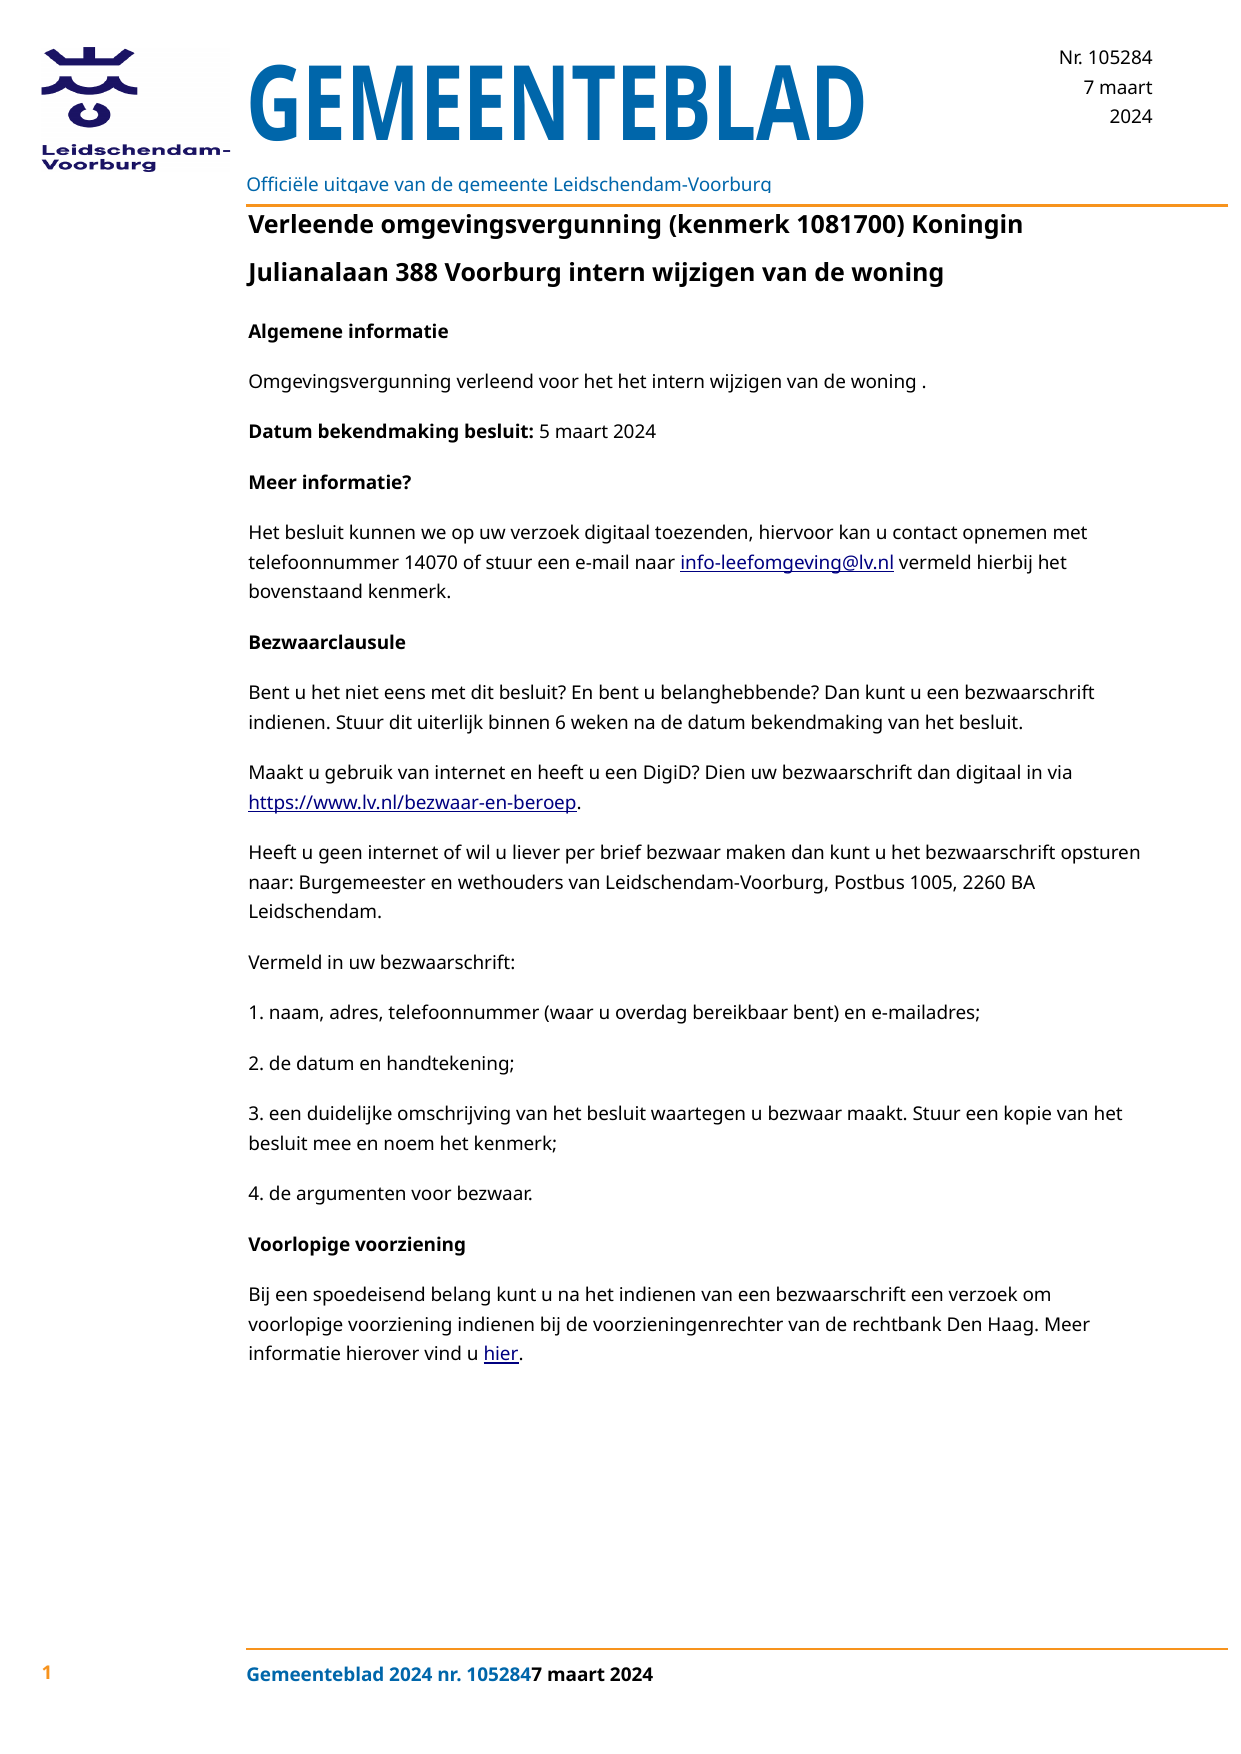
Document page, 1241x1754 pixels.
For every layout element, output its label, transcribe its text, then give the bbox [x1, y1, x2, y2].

text Bij een spoedeisend belang kunt u na het indienen van een bezwaarschrift een verzoek om voorlopige voorziening indienen bij de voorzieningenrechter van de rechtbank Den Haag. Meer informatie hierover vind u hier. [248, 1281, 1152, 1366]
text Bent u het niet eens met dit besluit? En bent u belanghebbende? Dan kunt u een bezwaarschrift indienen. Stuur dit uiterlijk binnen 6 weken na de datum bekendmaking van het besluit. [248, 679, 1152, 735]
text Maakt u gebruik van internet en heeft u een DigiD? Dien uw bezwaarschrift dan digitaal in via https://www.lv.nl/bezwaar-en-beroep. [248, 759, 1152, 815]
text Het besluit kunnen we op uw verzoek digitaal toezenden, hiervoor kan u contact opnemen met telefoonnummer 14070 of stuur een e-mail naar info-leefomgeving@lv.nl vermeld hierbij het bovenstaand kenmerk. [248, 519, 1152, 604]
text Datum bekendmaking besluit: 5 maart 2024 [248, 419, 1152, 444]
text Meer informatie? [248, 469, 1152, 495]
text Heeft u geen internet of wil u liever per brief bezwaar maken dan kunt u het bezwaarschrift opsturen naar: Burgemeester en wethouders van Leidschendam-Voorburg, Postbus 1005, 2260 BA Leidschendam. [248, 839, 1152, 924]
text Vermeld in uw bezwaarschrift: [248, 949, 1152, 975]
text 2. de datum en handtekening; [248, 1050, 1152, 1076]
text 1. naam, adres, telefoonnummer (waar u overdag bereikbaar bent) en e-mailadres; [248, 999, 1152, 1025]
text 4. de argumenten voor bezwaar. [248, 1180, 1152, 1206]
text Bezwaarclausule [248, 629, 1152, 655]
text Algemene informatie [248, 318, 1152, 344]
text Voorlopige voorziening [248, 1231, 1152, 1257]
text 3. een duidelijke omschrijving van het besluit waartegen u bezwaar maakt. Stuur een kopie van het besluit mee en noem het kenmerk; [248, 1100, 1152, 1156]
text Omgevingsvergunning verleend voor het het intern wijzigen van de woning . [248, 368, 1152, 394]
text Verleende omgevingsvergunning (kenmerk 1081700) Koningin Julianalaan 388 Voorburg intern wijzigen van de woning [248, 207, 1152, 288]
picture [41, 47, 231, 172]
